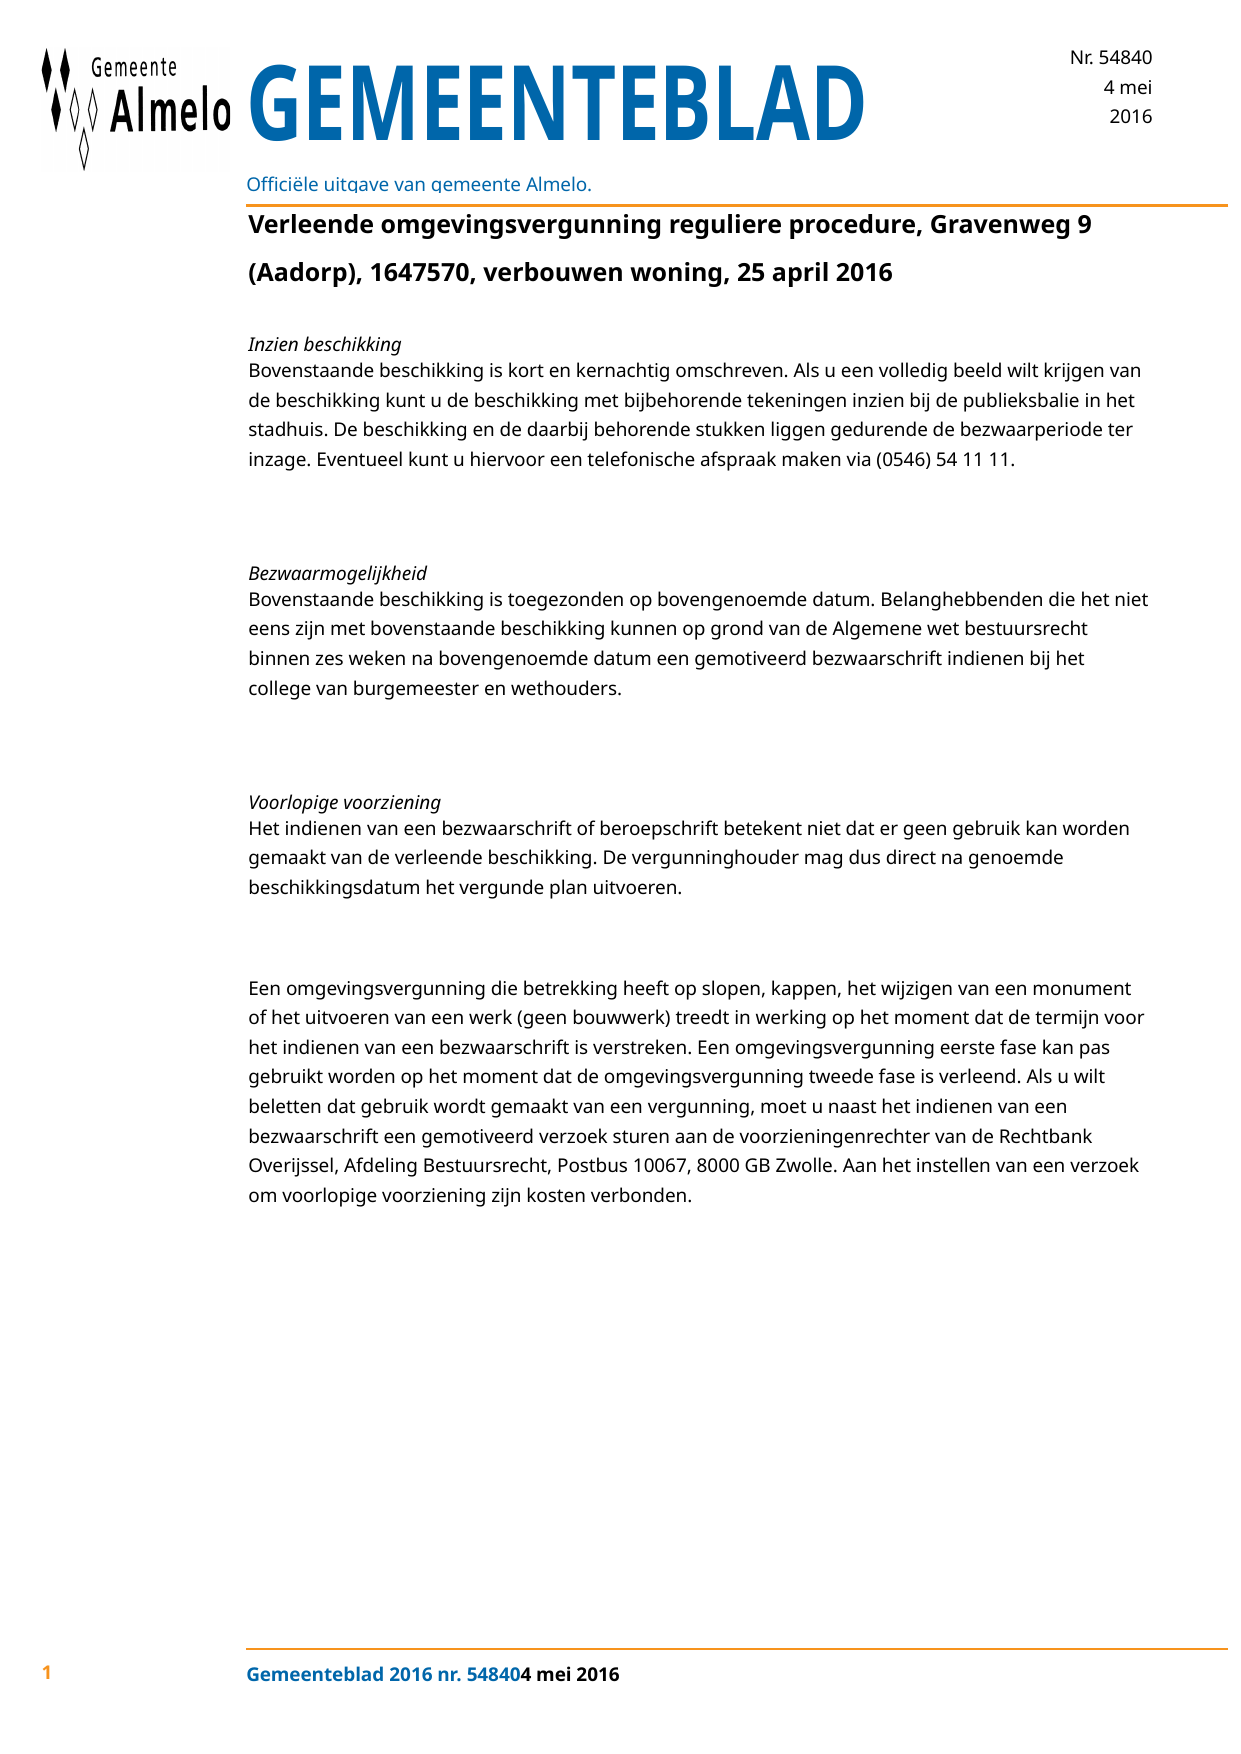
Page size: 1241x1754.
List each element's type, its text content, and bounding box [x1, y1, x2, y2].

text Inzien beschikking [248, 331, 1152, 357]
text Bovenstaande beschikking is toegezonden op bovengenoemde datum. Belanghebbenden die het niet eens zijn met bovenstaande beschikking kunnen op grond van de Algemene wet bestuursrecht binnen zes weken na bovengenoemde datum een gemotiveerd bezwaarschrift indienen bij het college van burgemeester en wethouders. [248, 586, 1152, 701]
text Bovenstaande beschikking is kort en kernachtig omschreven. Als u een volledig beeld wilt krijgen van de beschikking kunt u de beschikking met bijbehorende tekeningen inzien bij de publieksbalie in het stadhuis. De beschikking en de daarbij behorende stukken liggen gedurende de bezwaarperiode ter inzage. Eventueel kunt u hiervoor een telefonische afspraak maken via (0546) 54 11 11. [248, 357, 1152, 472]
text Verleende omgevingsvergunning reguliere procedure, Gravenweg 9 (Aadorp), 1647570, verbouwen woning, 25 april 2016 [248, 207, 1152, 288]
picture [41, 47, 231, 172]
text Bezwaarmogelijkheid [248, 560, 1152, 586]
text Het indienen van een bezwaarschrift of beroepschrift betekent niet dat er geen gebruik kan worden gemaakt van de verleende beschikking. De vergunninghouder mag dus direct na genoemde beschikkingsdatum het vergunde plan uitvoeren. [248, 815, 1152, 900]
text Voorlopige voorziening [248, 789, 1152, 815]
text Een omgevingsvergunning die betrekking heeft op slopen, kappen, het wijzigen van een monument of het uitvoeren van een werk (geen bouwwerk) treedt in werking op het moment dat de termijn voor het indienen van een bezwaarschrift is verstreken. Een omgevingsvergunning eerste fase kan pas gebruikt worden op het moment dat de omgevingsvergunning tweede fase is verleend. Als u wilt beletten dat gebruik wordt gemaakt van een vergunning, moet u naast het indienen van een bezwaarschrift een gemotiveerd verzoek sturen aan de voorzieningenrechter van de Rechtbank Overijssel, Afdeling Bestuursrecht, Postbus 10067, 8000 GB Zwolle. Aan het instellen van een verzoek om voorlopige voorziening zijn kosten verbonden. [248, 975, 1152, 1208]
